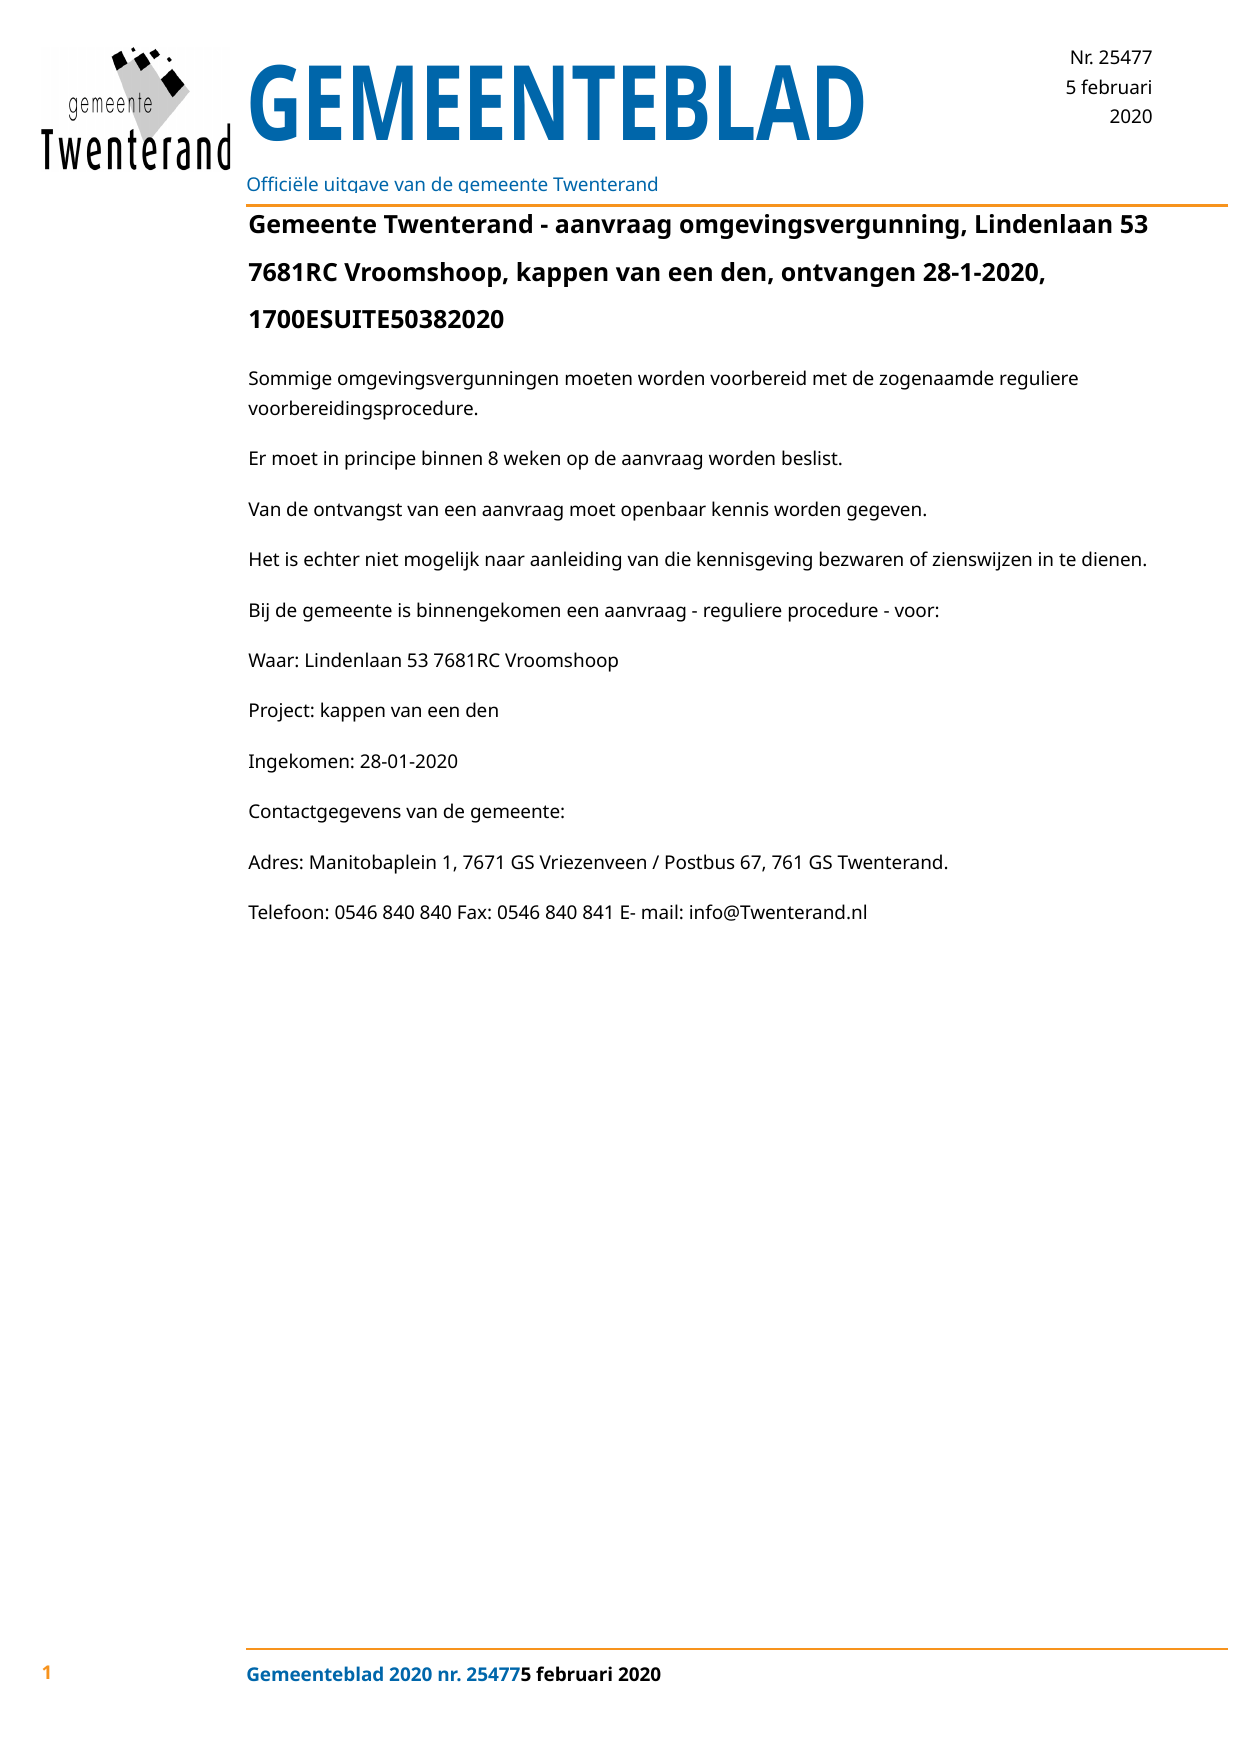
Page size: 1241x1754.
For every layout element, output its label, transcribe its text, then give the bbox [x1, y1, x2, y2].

text Het is echter niet mogelijk naar aanleiding van die kennisgeving bezwaren of zienswijzen in te dienen. [248, 546, 1152, 572]
text Bij de gemeente is binnengekomen een aanvraag - reguliere procedure - voor: [248, 597, 1152, 622]
text Telefoon: 0546 840 840 Fax: 0546 840 841 E- mail: info@Twenterand.nl [248, 899, 1152, 925]
picture [41, 47, 231, 172]
text Gemeente Twenterand - aanvraag omgevingsvergunning, Lindenlaan 53 7681RC Vroomshoop, kappen van een den, ontvangen 28-1-2020, 1700ESUITE50382020 [248, 207, 1152, 336]
text Waar: Lindenlaan 53 7681RC Vroomshoop [248, 647, 1152, 673]
text Project: kappen van een den [248, 698, 1152, 723]
text Adres: Manitobaplein 1, 7671 GS Vriezenveen / Postbus 67, 761 GS Twenterand. [248, 849, 1152, 874]
text Sommige omgevingsvergunningen moeten worden voorbereid met de zogenaamde reguliere voorbereidingsprocedure. [248, 366, 1152, 421]
text Ingekomen: 28-01-2020 [248, 748, 1152, 774]
text Contactgegevens van de gemeente: [248, 798, 1152, 824]
text Van de ontvangst van een aanvraag moet openbaar kennis worden gegeven. [248, 496, 1152, 522]
text Er moet in principe binnen 8 weken op de aanvraag worden beslist. [248, 446, 1152, 471]
